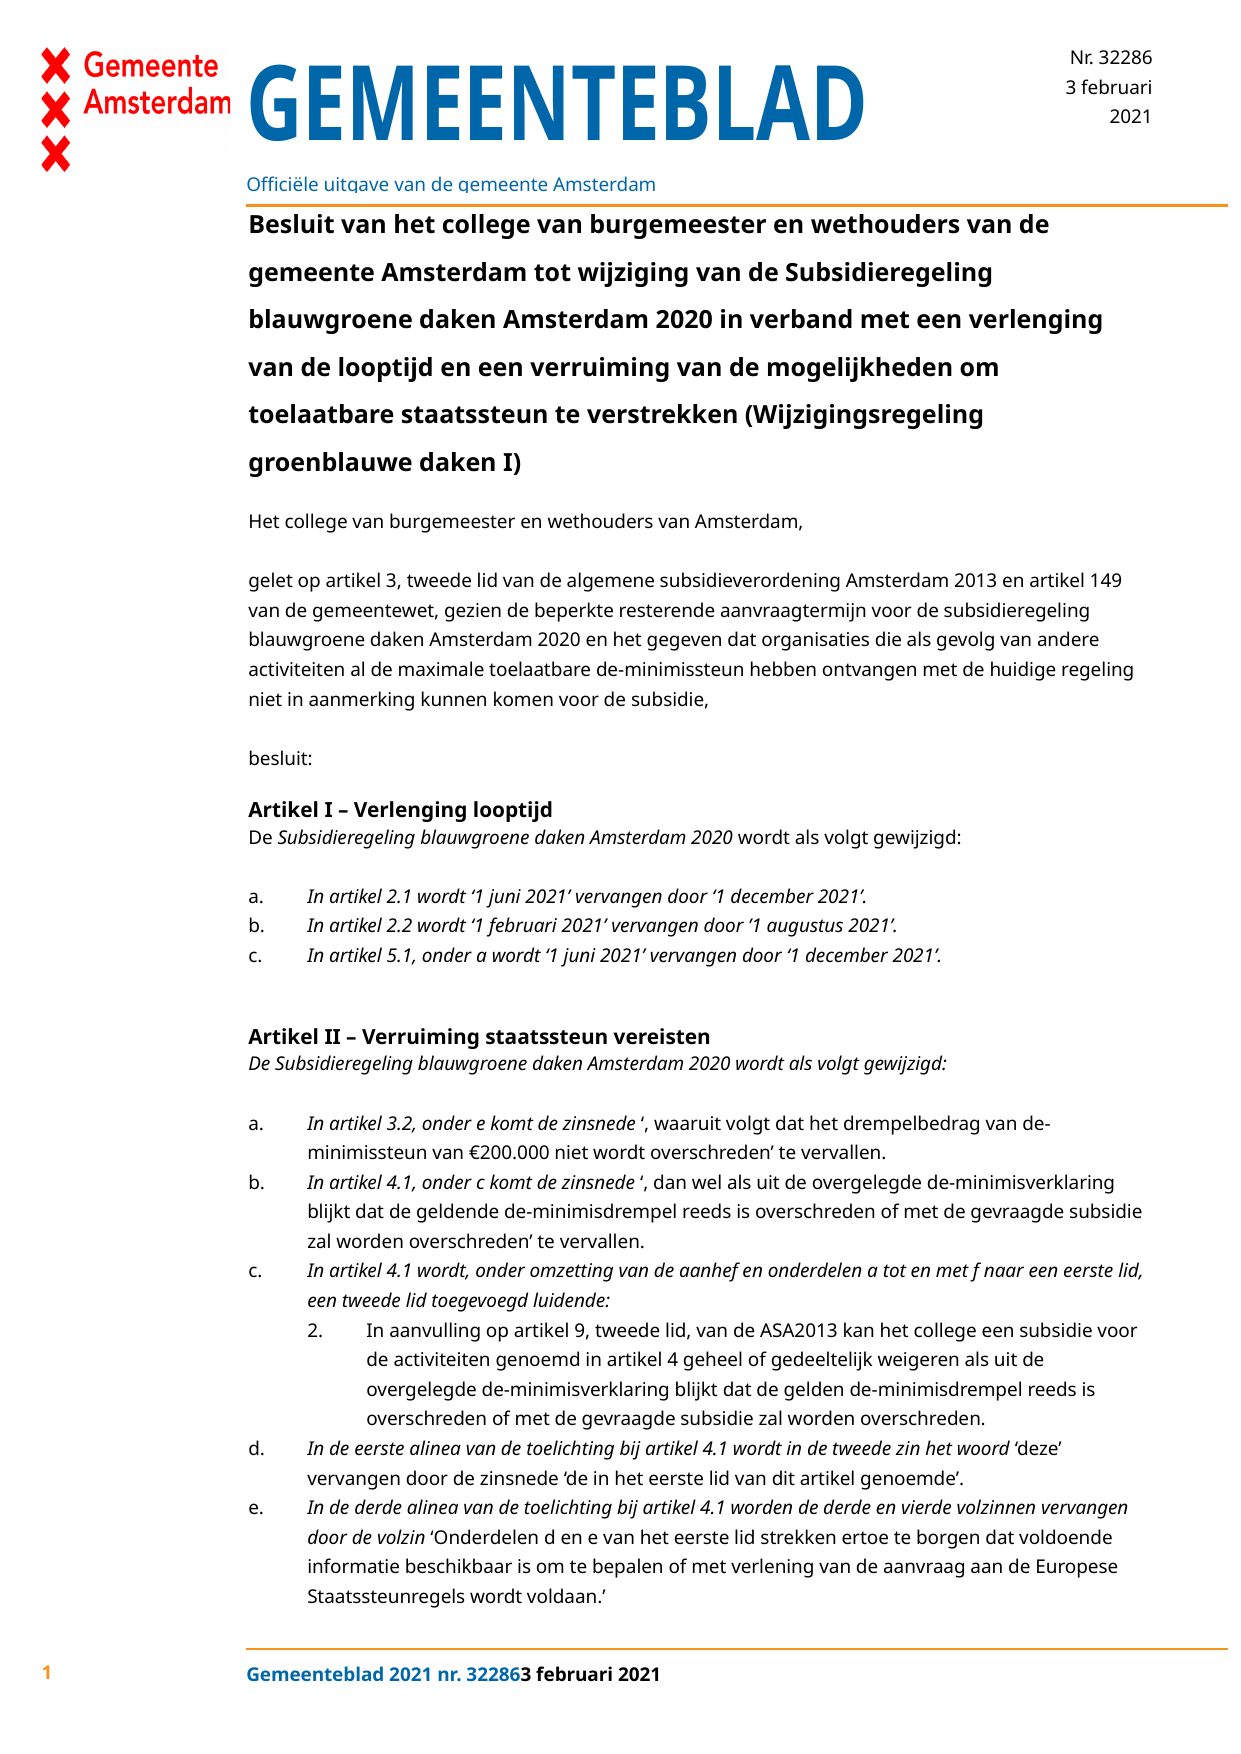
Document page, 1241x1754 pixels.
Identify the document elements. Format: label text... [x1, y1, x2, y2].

list In artikel 2.2 wordt ‘1 februari 2021’ vervangen door ’1 augustus 2021’. [248, 913, 1152, 938]
text gelet op artikel 3, tweede lid van de algemene subsidieverordening Amsterdam 2013 en artikel 149 van de gemeentewet, gezien de beperkte resterende aanvraagtermijn voor de subsidieregeling blauwgroene daken Amsterdam 2020 en het gegeven dat organisaties die als gevolg van andere activiteiten al de maximale toelaatbare de-minimissteun hebben ontvangen met de huidige regeling niet in aanmerking kunnen komen voor de subsidie, [248, 567, 1152, 712]
list In artikel 4.1 wordt, onder omzetting van de aanhef en onderdelen a tot en met f naar een eerste lid, een tweede lid toegevoegd luidende: [248, 1258, 1152, 1313]
text De Subsidieregeling blauwgroene daken Amsterdam 2020 wordt als volgt gewijzigd: [248, 1051, 1152, 1076]
text Het college van burgemeester en wethouders van Amsterdam, [248, 508, 1152, 534]
text Artikel II – Verruiming staatssteun vereisten [248, 1022, 1152, 1051]
text Artikel I – Verlenging looptijd [248, 795, 1152, 824]
list In artikel 3.2, onder e komt de zinsnede ‘, waaruit volgt dat het drempelbedrag van de-minimissteun van €200.000 niet wordt overschreden’ te vervallen. [248, 1110, 1152, 1165]
list In de derde alinea van de toelichting bij artikel 4.1 worden de derde en vierde volzinnen vervangen door de volzin ‘Onderdelen d en e van het eerste lid strekken ertoe te borgen dat voldoende informatie beschikbaar is om te bepalen of met verlening van de aanvraag aan de Europese Staatssteunregels wordt voldaan.’ [248, 1494, 1152, 1609]
text Besluit van het college van burgemeester en wethouders van de gemeente Amsterdam tot wijziging van de Subsidieregeling blauwgroene daken Amsterdam 2020 in verband met een verlenging van de looptijd en een verruiming van de mogelijkheden om toelaatbare staatssteun te verstrekken (Wijzigingsregeling groenblauwe daken I) [248, 207, 1152, 479]
list In artikel 4.1, onder c komt de zinsnede ‘, dan wel als uit de overgelegde de-minimisverklaring blijkt dat de geldende de-minimisdrempel reeds is overschreden of met de gevraagde subsidie zal worden overschreden’ te vervallen. [248, 1169, 1152, 1254]
list In artikel 2.1 wordt ‘1 juni 2021’ vervangen door ‘1 december 2021’. [248, 883, 1152, 909]
text De Subsidieregeling blauwgroene daken Amsterdam 2020 wordt als volgt gewijzigd: [248, 824, 1152, 849]
list In aanvulling op artikel 9, tweede lid, van de ASA2013 kan het college een subsidie voor de activiteiten genoemd in artikel 4 geheel of gedeeltelijk weigeren als uit de overgelegde de-minimisverklaring blijkt dat de gelden de-minimisdrempel reeds is overschreden of met de gevraagde subsidie zal worden overschreden. [307, 1317, 1152, 1431]
list In de eerste alinea van de toelichting bij artikel 4.1 wordt in de tweede zin het woord ‘deze’ vervangen door de zinsnede ‘de in het eerste lid van dit artikel genoemde’. [248, 1435, 1152, 1491]
text besluit: [248, 745, 1152, 771]
list In artikel 5.1, onder a wordt ‘1 juni 2021’ vervangen door ‘1 december 2021’. [248, 942, 1152, 968]
picture [41, 47, 231, 172]
